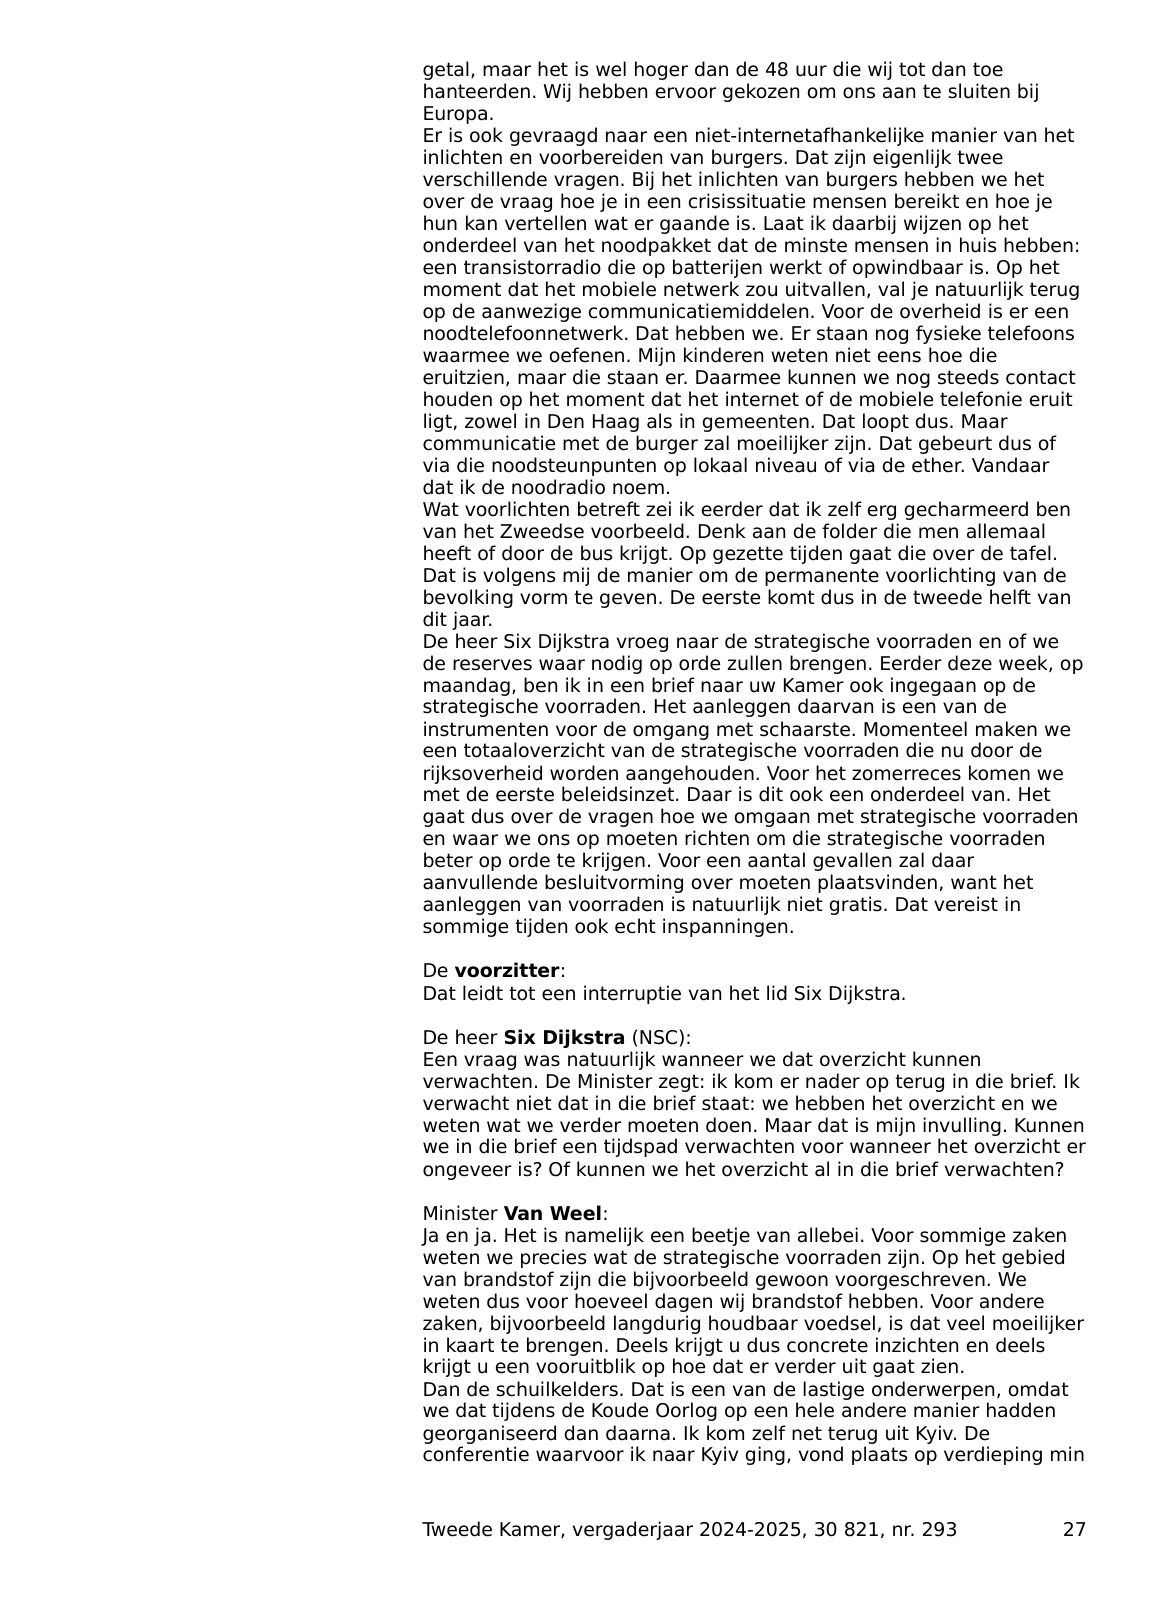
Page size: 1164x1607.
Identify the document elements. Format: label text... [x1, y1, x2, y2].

text Ja en ja. Het is namelijk een beetje van allebei. Voor sommige zaken weten we precies wat de strategische voorraden zijn. Op het gebied van brandstof zijn die bijvoorbeeld gewoon voorgeschreven. We weten dus voor hoeveel dagen wij brandstof hebben. Voor andere zaken, bijvoorbeeld langdurig houdbaar voedsel, is dat veel moeilijker in kaart te brengen. Deels krijgt u dus concrete inzichten en deels krijgt u een vooruitblik op hoe dat er verder uit gaat zien. [422, 1224, 1087, 1378]
text Er is ook gevraagd naar een niet-internetafhankelijke manier van het inlichten en voorbereiden van burgers. Dat zijn eigenlijk twee verschillende vragen. Bij het inlichten van burgers hebben we het over de vraag hoe je in een crisissituatie mensen bereikt en hoe je hun kan vertellen wat er gaande is. Laat ik daarbij wijzen op het onderdeel van het noodpakket dat de minste mensen in huis hebben: een transistorradio die op batterijen werkt of opwindbaar is. Op het moment dat het mobiele netwerk zou uitvallen, val je natuurlijk terug op de aanwezige communicatiemiddelen. Voor de overheid is er een noodtelefoonnetwerk. Dat hebben we. Er staan nog fysieke telefoons waarmee we oefenen. Mijn kinderen weten niet eens hoe die eruitzien, maar die staan er. Daarmee kunnen we nog steeds contact houden op het moment dat het internet of de mobiele telefonie eruit ligt, zowel in Den Haag als in gemeenten. Dat loopt dus. Maar communicatie met de burger zal moeilijker zijn. Dat gebeurt dus of via die noodsteunpunten op lokaal niveau of via de ether. Vandaar dat ik de noodradio noem. [422, 125, 1087, 499]
text Een vraag was natuurlijk wanneer we dat overzicht kunnen verwachten. De Minister zegt: ik kom er nader op terug in die brief. Ik verwacht niet dat in die brief staat: we hebben het overzicht en we weten wat we verder moeten doen. Maar dat is mijn invulling. Kunnen we in die brief een tijdspad verwachten voor wanneer het overzicht er ongeveer is? Of kunnen we het overzicht al in die brief verwachten? [422, 1048, 1087, 1180]
text Wat voorlichten betreft zei ik eerder dat ik zelf erg gecharmeerd ben van het Zweedse voorbeeld. Denk aan de folder die men allemaal heeft of door de bus krijgt. Op gezette tijden gaat die over de tafel. Dat is volgens mij de manier om de permanente voorlichting van de bevolking vorm te geven. De eerste komt dus in de tweede helft van dit jaar. [422, 499, 1087, 631]
text getal, maar het is wel hoger dan de 48 uur die wij tot dan toe hanteerden. Wij hebben ervoor gekozen om ons aan te sluiten bij Europa. [422, 59, 1087, 125]
text Dat leidt tot een interruptie van het lid Six Dijkstra. [422, 982, 1087, 1004]
text Minister Van Weel: [422, 1203, 1087, 1224]
text Dan de schuilkelders. Dat is een van de lastige onderwerpen, omdat we dat tijdens de Koude Oorlog op een hele andere manier hadden georganiseerd dan daarna. Ik kom zelf net terug uit Kyiv. De conferentie waarvoor ik naar Kyiv ging, vond plaats op verdieping min [422, 1378, 1087, 1466]
text De heer Six Dijkstra (NSC): [422, 1027, 1087, 1048]
text De heer Six Dijkstra vroeg naar de strategische voorraden en of we de reserves waar nodig op orde zullen brengen. Eerder deze week, op maandag, ben ik in een brief naar uw Kamer ook ingegaan op de strategische voorraden. Het aanleggen daarvan is een van de instrumenten voor de omgang met schaarste. Momenteel maken we een totaaloverzicht van de strategische voorraden die nu door de rijksoverheid worden aangehouden. Voor het zomerreces komen we met de eerste beleidsinzet. Daar is dit ook een onderdeel van. Het gaat dus over de vragen hoe we omgaan met strategische voorraden en waar we ons op moeten richten om die strategische voorraden beter op orde te krijgen. Voor een aantal gevallen zal daar aanvullende besluitvorming over moeten plaatsvinden, want het aanleggen van voorraden is natuurlijk niet gratis. Dat vereist in sommige tijden ook echt inspanningen. [422, 631, 1087, 938]
text De voorzitter: [422, 960, 1087, 982]
